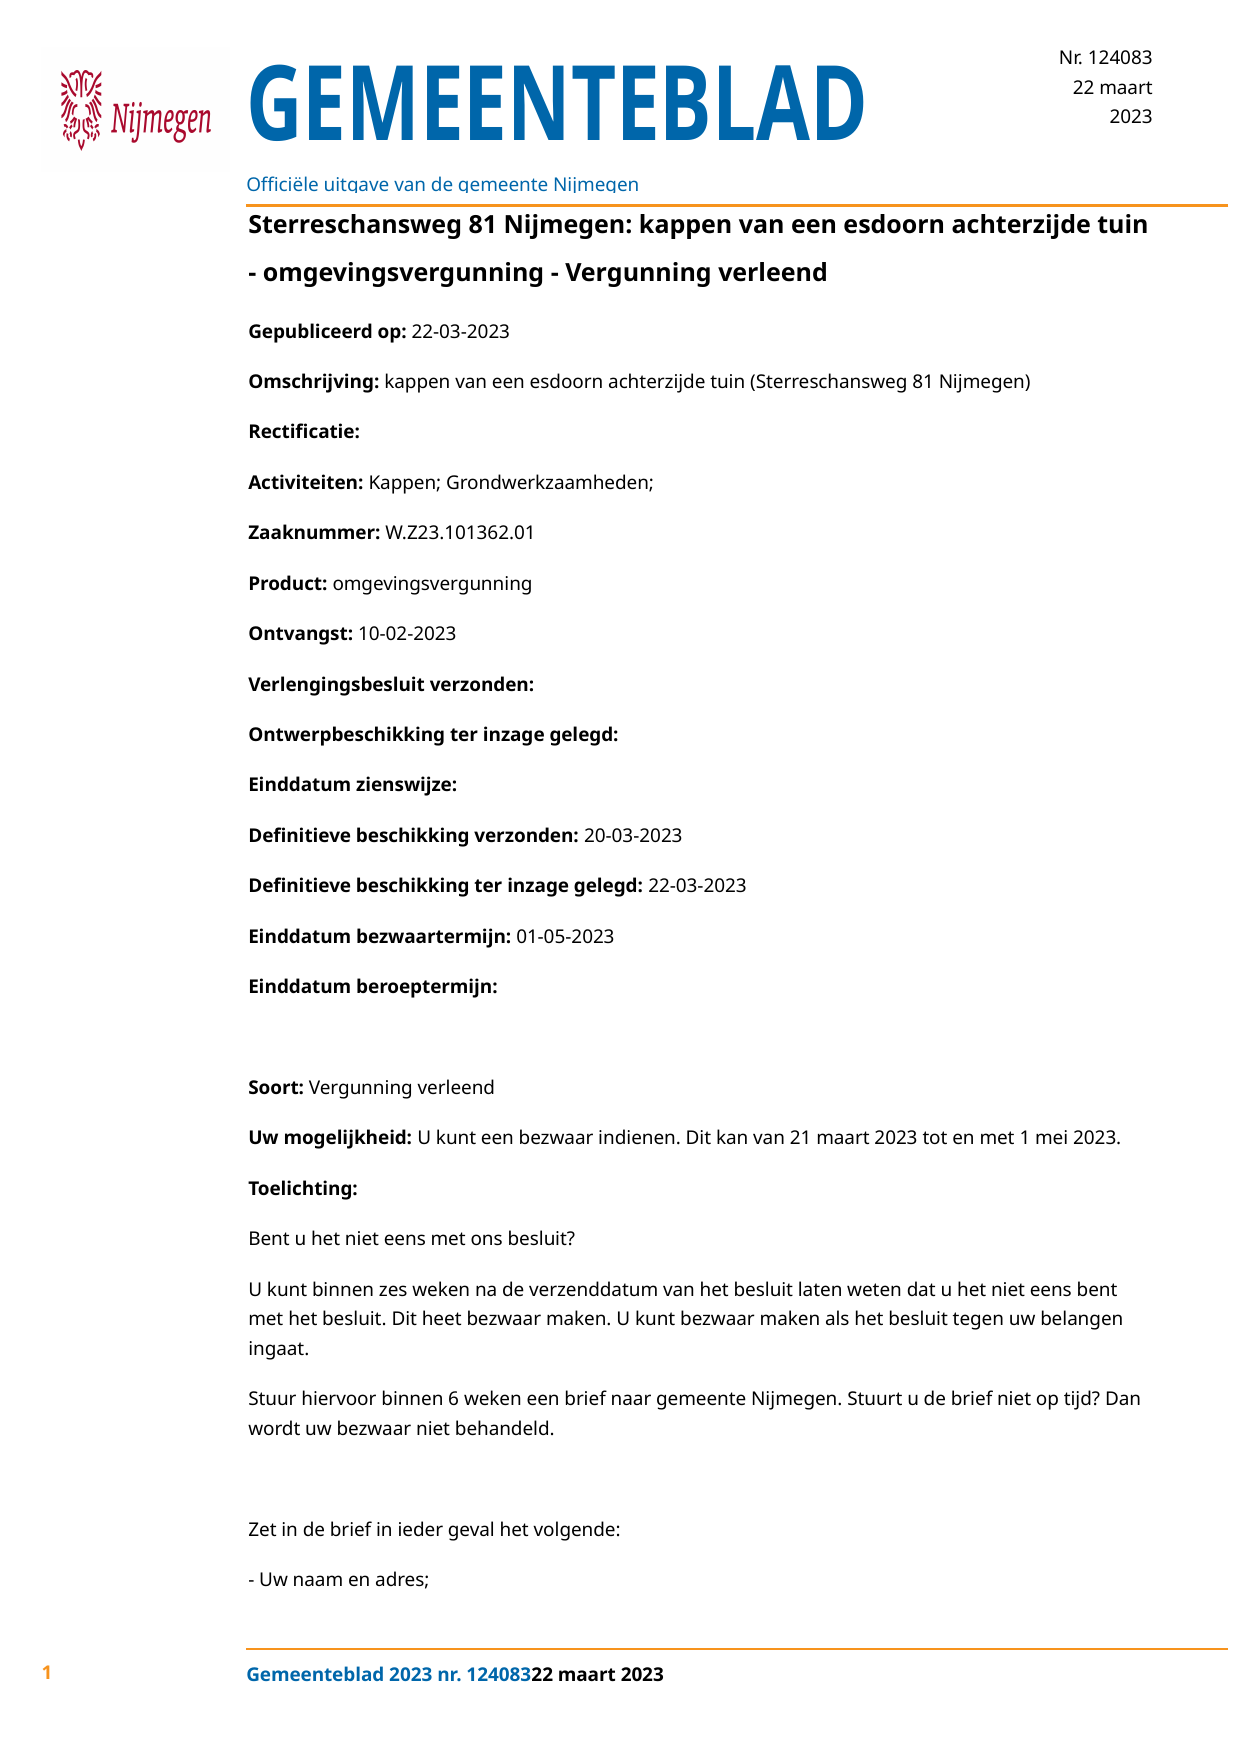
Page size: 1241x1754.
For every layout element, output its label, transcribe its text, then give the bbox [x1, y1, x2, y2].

text Bent u het niet eens met ons besluit? [248, 1225, 1152, 1251]
text Activiteiten: Kappen; Grondwerkzaamheden; [248, 469, 1152, 495]
text Einddatum zienswijze: [248, 772, 1152, 797]
text Einddatum bezwaartermijn: 01-05-2023 [248, 923, 1152, 949]
text - Uw naam en adres; [248, 1566, 1152, 1592]
text Definitieve beschikking verzonden: 20-03-2023 [248, 822, 1152, 848]
text Soort: Vergunning verleend [248, 1074, 1152, 1100]
text Zet in de brief in ieder geval het volgende: [248, 1516, 1152, 1542]
text Uw mogelijkheid: U kunt een bezwaar indienen. Dit kan van 21 maart 2023 tot en met 1 mei 2023. [248, 1124, 1152, 1150]
text Rectificatie: [248, 419, 1152, 444]
text Ontwerpbeschikking ter inzage gelegd: [248, 721, 1152, 747]
text Zaaknummer: W.Z23.101362.01 [248, 519, 1152, 545]
text Verlengingsbesluit verzonden: [248, 671, 1152, 697]
text Einddatum beroeptermijn: [248, 973, 1152, 999]
text Sterreschansweg 81 Nijmegen: kappen van een esdoorn achterzijde tuin - omgevingsvergunning - Vergunning verleend [248, 207, 1152, 288]
text Ontvangst: 10-02-2023 [248, 620, 1152, 646]
text U kunt binnen zes weken na de verzenddatum van het besluit laten weten dat u het niet eens bent met het besluit. Dit heet bezwaar maken. U kunt bezwaar maken als het besluit tegen uw belangen ingaat. [248, 1276, 1152, 1361]
text Gepubliceerd op: 22-03-2023 [248, 318, 1152, 344]
text Product: omgevingsvergunning [248, 570, 1152, 596]
text Toelichting: [248, 1175, 1152, 1201]
text Definitieve beschikking ter inzage gelegd: 22-03-2023 [248, 872, 1152, 898]
picture [41, 47, 231, 172]
text Omschrijving: kappen van een esdoorn achterzijde tuin (Sterreschansweg 81 Nijmegen) [248, 368, 1152, 394]
text Stuur hiervoor binnen 6 weken een brief naar gemeente Nijmegen. Stuurt u de brief niet op tijd? Dan wordt uw bezwaar niet behandeld. [248, 1385, 1152, 1441]
